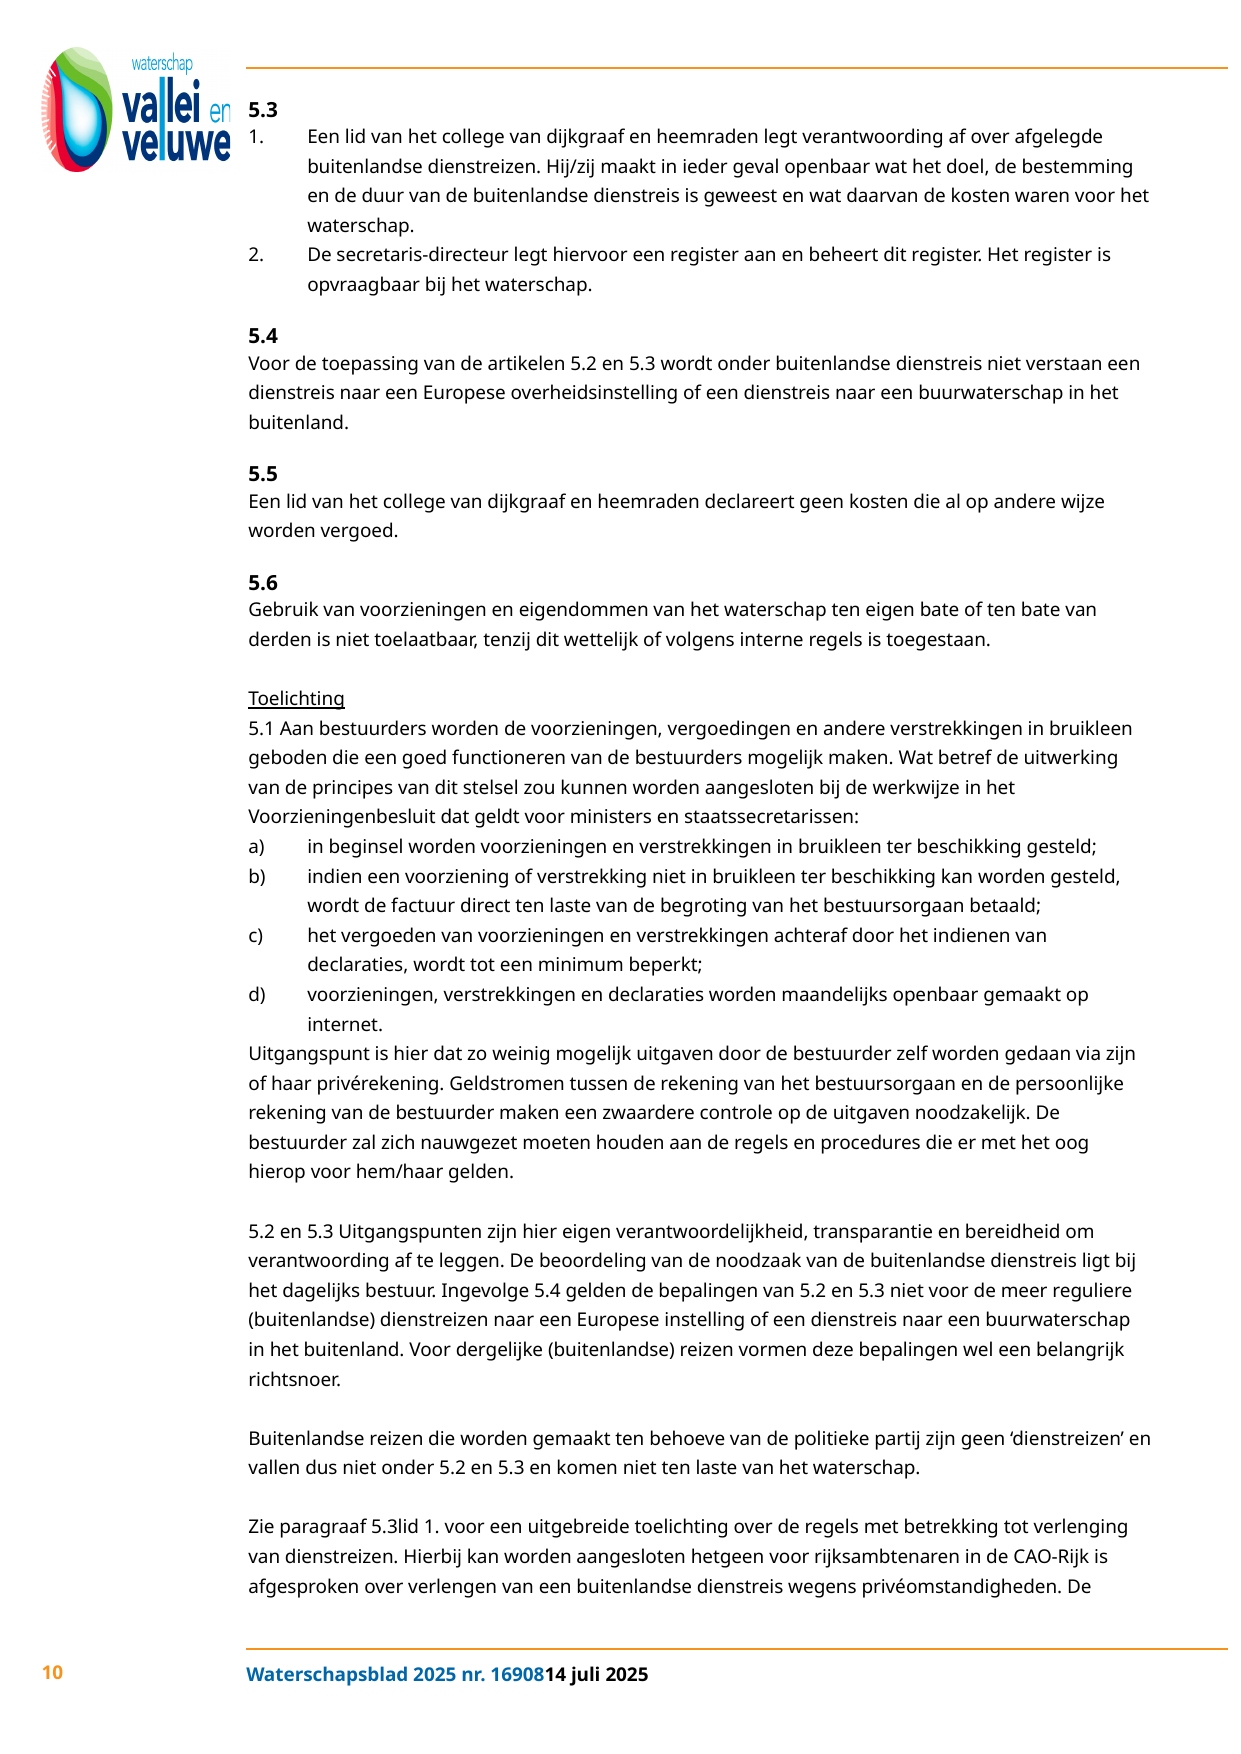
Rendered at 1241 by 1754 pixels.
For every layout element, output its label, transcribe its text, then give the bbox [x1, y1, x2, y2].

text Een lid van het college van dijkgraaf en heemraden declareert geen kosten die al op andere wijze worden vergoed. [248, 488, 1152, 543]
text 5.5 [248, 459, 1152, 488]
text 5.6 [248, 568, 1152, 596]
list Een lid van het college van dijkgraaf en heemraden legt verantwoording af over afgelegde buitenlandse dienstreizen. Hij/zij maakt in ieder geval openbaar wat het doel, de bestemming en de duur van de buitenlandse dienstreis is geweest en wat daarvan de kosten waren voor het waterschap. [248, 123, 1152, 238]
text Voor de toepassing van de artikelen 5.2 en 5.3 wordt onder buitenlandse dienstreis niet verstaan een dienstreis naar een Europese overheidsinstelling of een dienstreis naar een buurwaterschap in het buitenland. [248, 350, 1152, 435]
text 5.4 [248, 322, 1152, 350]
text Gebruik van voorzieningen en eigendommen van het waterschap ten eigen bate of ten bate van derden is niet toelaatbaar, tenzij dit wettelijk of volgens interne regels is toegestaan. [248, 596, 1152, 652]
table_header Toelichting 5.1 Aan bestuurders worden de voorzieningen, vergoedingen en andere verstrekkingen in bruikleen geboden die een goed functioneren van de bestuurders mogelijk maken. Wat betref de uitwerking van de principes van dit stelsel zou kunnen worden aangesloten bij de werkwijze in het Voorzieningenbesluit dat geldt voor ministers en staatssecretarissen: in beginsel worden voorzieningen en verstrekkingen in bruikleen ter beschikking gesteld; indien een voorziening of verstrekking niet in bruikleen ter beschikking kan worden gesteld, wordt de factuur direct ten laste van de begroting van het bestuursorgaan betaald; het vergoeden van voorzieningen en verstrekkingen achteraf door het indienen van declaraties, wordt tot een minimum beperkt; voorzieningen, verstrekkingen en declaraties worden maandelijks openbaar gemaakt op internet. Uitgangspunt is hier dat zo weinig mogelijk uitgaven door de bestuurder zelf worden gedaan via zijn of haar privérekening. Geldstromen tussen de rekening van het bestuursorgaan en de persoonlijke rekening van de bestuurder maken een zwaardere controle op de uitgaven noodzakelijk. De bestuurder zal zich nauwgezet moeten houden aan de regels en procedures die er met het oog hierop voor hem/haar gelden. 5.2 en 5.3 Uitgangspunten zijn hier eigen verantwoordelijkheid, transparantie en bereidheid om verantwoording af te leggen. De beoordeling van de noodzaak van de buitenlandse dienstreis ligt bij het dagelijks bestuur. Ingevolge 5.4 gelden de bepalingen van 5.2 en 5.3 niet voor de meer reguliere (buitenlandse) dienstreizen naar een Europese instelling of een dienstreis naar een buurwaterschap in het buitenland. Voor dergelijke (buitenlandse) reizen vormen deze bepalingen wel een belangrijk richtsnoer. Buitenlandse reizen die worden gemaakt ten behoeve van de politieke partij zijn geen ‘dienstreizen’ en vallen dus niet onder 5.2 en 5.3 en komen niet ten laste van het waterschap. Zie paragraaf 5.3lid 1. voor een uitgebreide toelichting over de regels met betrekking tot verlenging van dienstreizen. Hierbij kan worden aangesloten hetgeen voor rijksambtenaren in de CAO-Rijk is afgesproken over verlengen van een buitenlandse dienstreis wegens privéomstandigheden. De [248, 685, 1152, 1598]
picture [41, 47, 231, 172]
list De secretaris-directeur legt hiervoor een register aan en beheert dit register. Het register is opvraagbaar bij het waterschap. [248, 242, 1152, 297]
text 5.3 [248, 95, 1152, 123]
